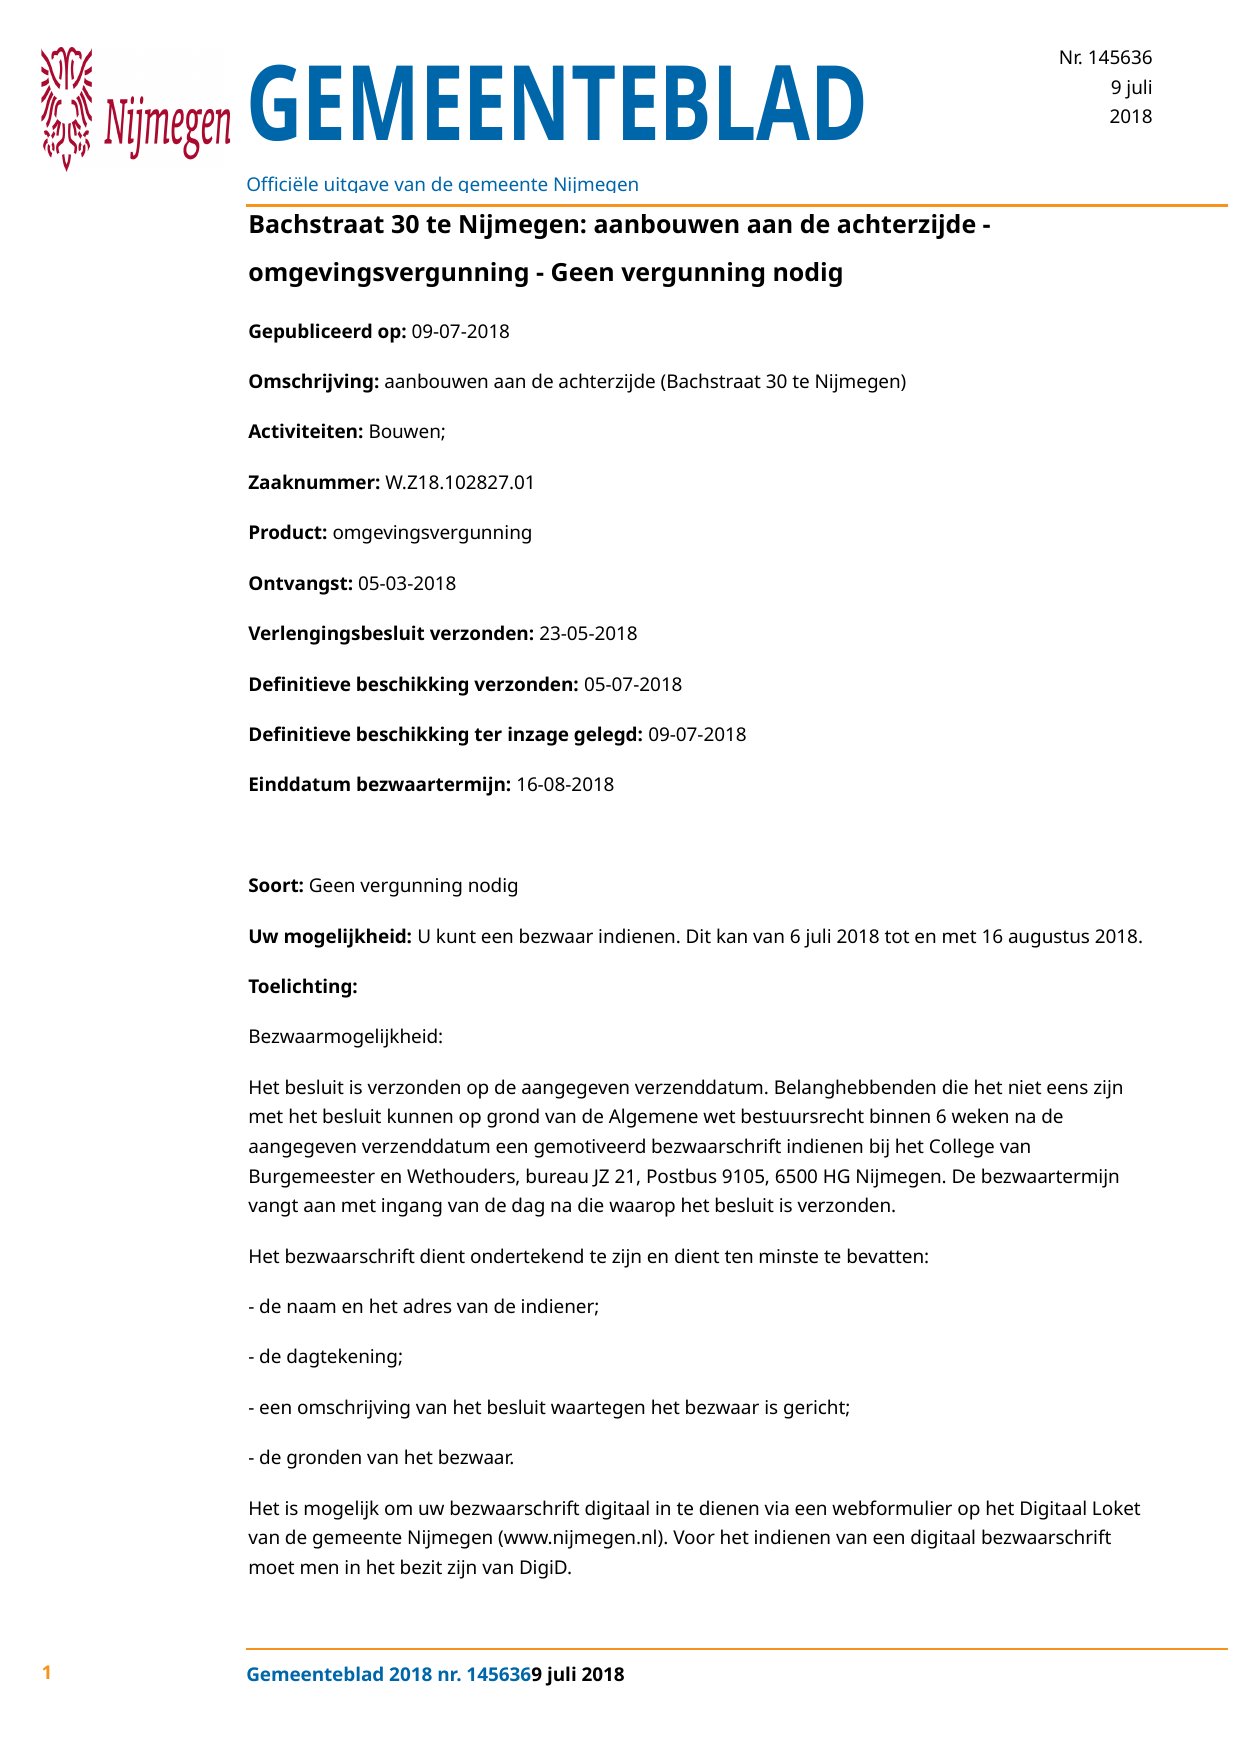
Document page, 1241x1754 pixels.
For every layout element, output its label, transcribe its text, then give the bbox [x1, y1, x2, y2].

text Het is mogelijk om uw bezwaarschrift digitaal in te dienen via een webformulier op het Digitaal Loket van de gemeente Nijmegen (www.nijmegen.nl). Voor het indienen van een digitaal bezwaarschrift moet men in het bezit zijn van DigiD. [248, 1495, 1152, 1580]
text - de naam en het adres van de indiener; [248, 1293, 1152, 1319]
text Definitieve beschikking verzonden: 05-07-2018 [248, 671, 1152, 697]
text Toelichting: [248, 973, 1152, 999]
picture [41, 47, 231, 172]
text - de gronden van het bezwaar. [248, 1444, 1152, 1470]
text Bezwaarmogelijkheid: [248, 1024, 1152, 1049]
text Omschrijving: aanbouwen aan de achterzijde (Bachstraat 30 te Nijmegen) [248, 368, 1152, 394]
text Soort: Geen vergunning nodig [248, 872, 1152, 898]
text Zaaknummer: W.Z18.102827.01 [248, 469, 1152, 495]
text - een omschrijving van het besluit waartegen het bezwaar is gericht; [248, 1394, 1152, 1420]
text Bachstraat 30 te Nijmegen: aanbouwen aan de achterzijde - omgevingsvergunning - Geen vergunning nodig [248, 207, 1152, 288]
text Product: omgevingsvergunning [248, 519, 1152, 545]
text Uw mogelijkheid: U kunt een bezwaar indienen. Dit kan van 6 juli 2018 tot en met 16 augustus 2018. [248, 923, 1152, 949]
text Het bezwaarschrift dient ondertekend te zijn en dient ten minste te bevatten: [248, 1243, 1152, 1269]
text Einddatum bezwaartermijn: 16-08-2018 [248, 772, 1152, 797]
text Verlengingsbesluit verzonden: 23-05-2018 [248, 620, 1152, 646]
text Gepubliceerd op: 09-07-2018 [248, 318, 1152, 344]
text Definitieve beschikking ter inzage gelegd: 09-07-2018 [248, 721, 1152, 747]
text Het besluit is verzonden op de aangegeven verzenddatum. Belanghebbenden die het niet eens zijn met het besluit kunnen op grond van de Algemene wet bestuursrecht binnen 6 weken na de aangegeven verzenddatum een gemotiveerd bezwaarschrift indienen bij het College van Burgemeester en Wethouders, bureau JZ 21, Postbus 9105, 6500 HG Nijmegen. De bezwaartermijn vangt aan met ingang van de dag na die waarop het besluit is verzonden. [248, 1074, 1152, 1218]
text Ontvangst: 05-03-2018 [248, 570, 1152, 596]
text - de dagtekening; [248, 1344, 1152, 1369]
text Activiteiten: Bouwen; [248, 419, 1152, 444]
